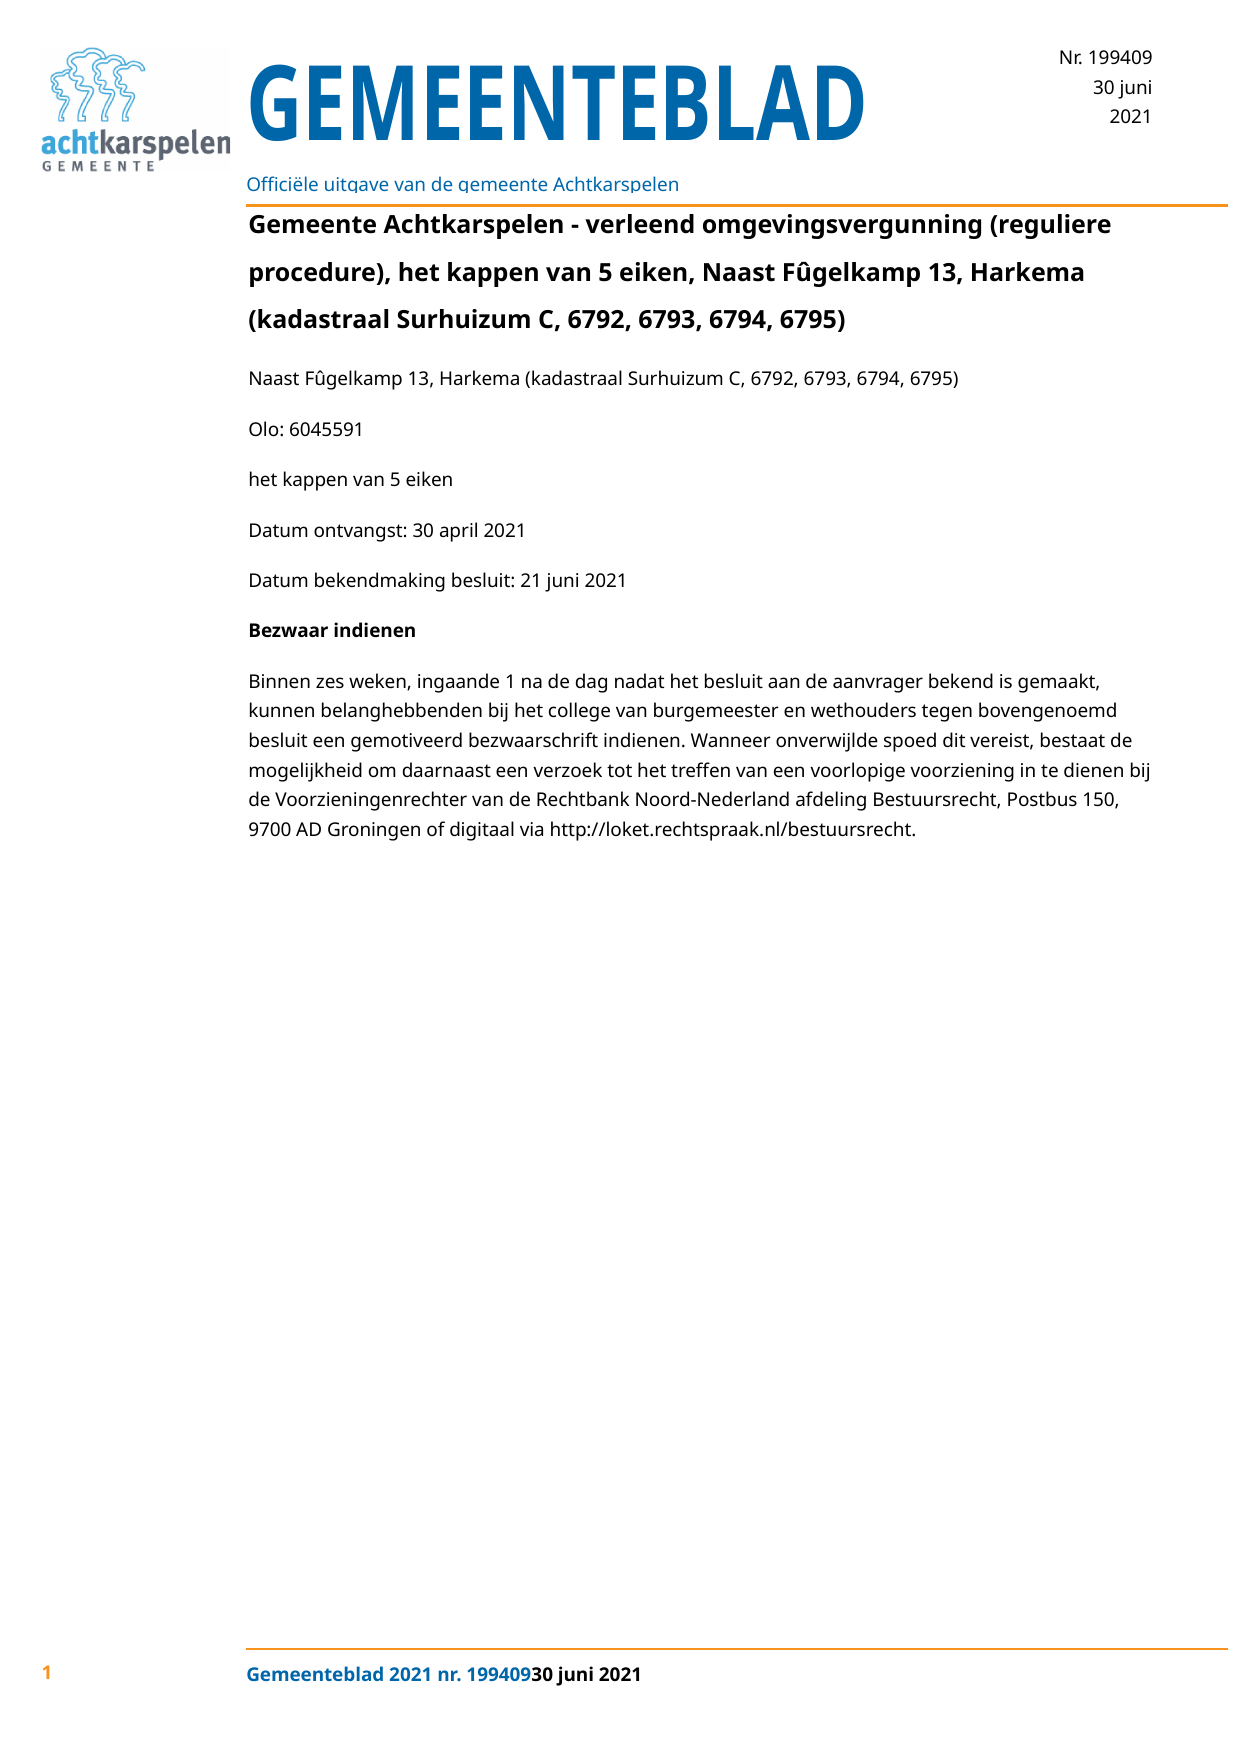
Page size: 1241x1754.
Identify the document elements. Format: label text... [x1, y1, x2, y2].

text Datum ontvangst: 30 april 2021 [248, 517, 1152, 542]
text Datum bekendmaking besluit: 21 juni 2021 [248, 567, 1152, 593]
text Binnen zes weken, ingaande 1 na de dag nadat het besluit aan de aanvrager bekend is gemaakt, kunnen belanghebbenden bij het college van burgemeester en wethouders tegen bovengenoemd besluit een gemotiveerd bezwaarschrift indienen. Wanneer onverwijlde spoed dit vereist, bestaat de mogelijkheid om daarnaast een verzoek tot het treffen van een voorlopige voorziening in te dienen bij de Voorzieningenrechter van de Rechtbank Noord-Nederland afdeling Bestuursrecht, Postbus 150, 9700 AD Groningen of digitaal via http://loket.rechtspraak.nl/bestuursrecht. [248, 668, 1152, 842]
text Naast Fûgelkamp 13, Harkema (kadastraal Surhuizum C, 6792, 6793, 6794, 6795) [248, 366, 1152, 391]
picture [41, 47, 231, 172]
text Olo: 6045591 [248, 416, 1152, 442]
text Gemeente Achtkarspelen - verleend omgevingsvergunning (reguliere procedure), het kappen van 5 eiken, Naast Fûgelkamp 13, Harkema (kadastraal Surhuizum C, 6792, 6793, 6794, 6795) [248, 207, 1152, 336]
text Bezwaar indienen [248, 618, 1152, 643]
text het kappen van 5 eiken [248, 466, 1152, 492]
